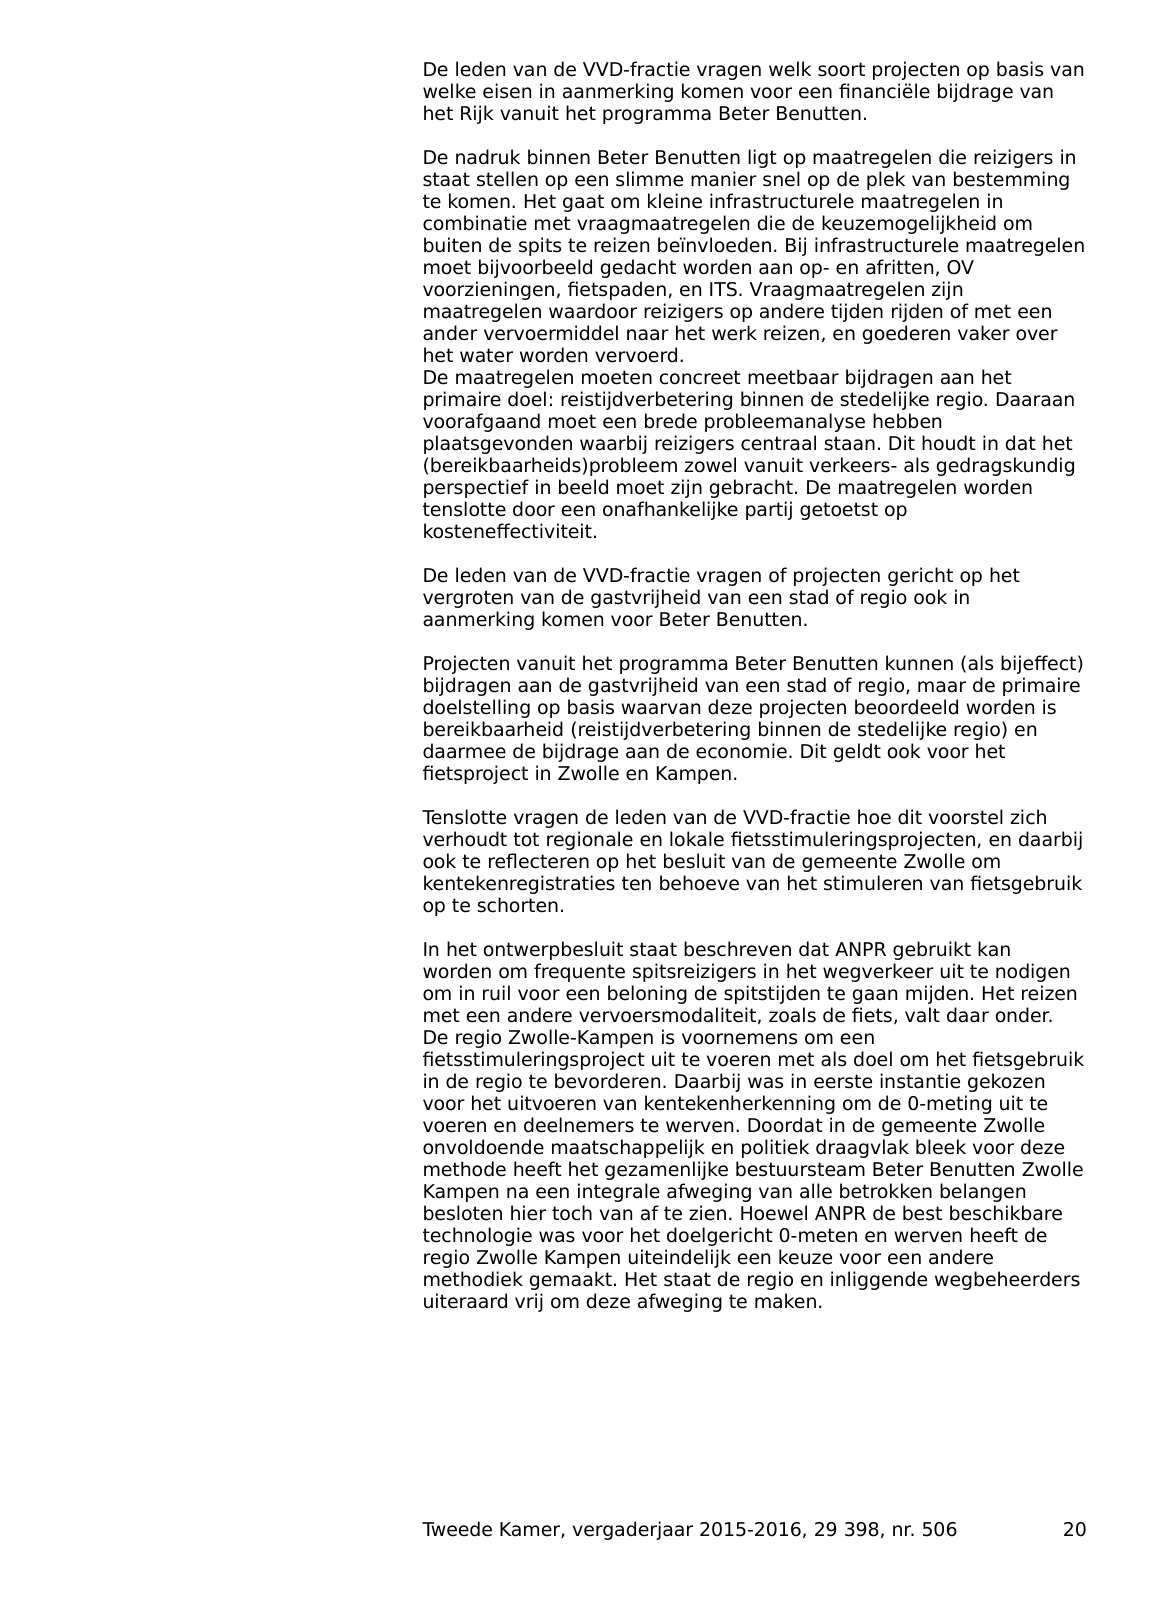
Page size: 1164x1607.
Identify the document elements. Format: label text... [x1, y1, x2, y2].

text De leden van de VVD-fractie vragen welk soort projecten op basis van welke eisen in aanmerking komen voor een financiële bijdrage van het Rijk vanuit het programma Beter Benutten. [422, 59, 1087, 125]
text In het ontwerpbesluit staat beschreven dat ANPR gebruikt kan worden om frequente spitsreizigers in het wegverkeer uit te nodigen om in ruil voor een beloning de spitstijden te gaan mijden. Het reizen met een andere vervoersmodaliteit, zoals de fiets, valt daar onder. [422, 939, 1087, 1027]
text Projecten vanuit het programma Beter Benutten kunnen (als bijeffect) bijdragen aan de gastvrijheid van een stad of regio, maar de primaire doelstelling op basis waarvan deze projecten beoordeeld worden is bereikbaarheid (reistijdverbetering binnen de stedelijke regio) en daarmee de bijdrage aan de economie. Dit geldt ook voor het fietsproject in Zwolle en Kampen. [422, 653, 1087, 785]
text De leden van de VVD-fractie vragen of projecten gericht op het vergroten van de gastvrijheid van een stad of regio ook in aanmerking komen voor Beter Benutten. [422, 565, 1087, 631]
text De nadruk binnen Beter Benutten ligt op maatregelen die reizigers in staat stellen op een slimme manier snel op de plek van bestemming te komen. Het gaat om kleine infrastructurele maatregelen in combinatie met vraagmaatregelen die de keuzemogelijkheid om buiten de spits te reizen beïnvloeden. Bij infrastructurele maatregelen moet bijvoorbeeld gedacht worden aan op- en afritten, OV voorzieningen, fietspaden, en ITS. Vraagmaatregelen zijn maatregelen waardoor reizigers op andere tijden rijden of met een ander vervoermiddel naar het werk reizen, en goederen vaker over het water worden vervoerd. [422, 147, 1087, 367]
text De maatregelen moeten concreet meetbaar bijdragen aan het primaire doel: reistijdverbetering binnen de stedelijke regio. Daaraan voorafgaand moet een brede probleemanalyse hebben plaatsgevonden waarbij reizigers centraal staan. Dit houdt in dat het (bereikbaarheids)probleem zowel vanuit verkeers- als gedragskundig perspectief in beeld moet zijn gebracht. De maatregelen worden tenslotte door een onafhankelijke partij getoetst op kosteneffectiviteit. [422, 367, 1087, 543]
text De regio Zwolle-Kampen is voornemens om een fietsstimuleringsproject uit te voeren met als doel om het fietsgebruik in de regio te bevorderen. Daarbij was in eerste instantie gekozen voor het uitvoeren van kentekenherkenning om de 0-meting uit te voeren en deelnemers te werven. Doordat in de gemeente Zwolle onvoldoende maatschappelijk en politiek draagvlak bleek voor deze methode heeft het gezamenlijke bestuursteam Beter Benutten Zwolle Kampen na een integrale afweging van alle betrokken belangen besloten hier toch van af te zien. Hoewel ANPR de best beschikbare technologie was voor het doelgericht 0-meten en werven heeft de regio Zwolle Kampen uiteindelijk een keuze voor een andere methodiek gemaakt. Het staat de regio en inliggende wegbeheerders uiteraard vrij om deze afweging te maken. [422, 1027, 1087, 1313]
text Tenslotte vragen de leden van de VVD-fractie hoe dit voorstel zich verhoudt tot regionale en lokale fietsstimuleringsprojecten, en daarbij ook te reflecteren op het besluit van de gemeente Zwolle om kentekenregistraties ten behoeve van het stimuleren van fietsgebruik op te schorten. [422, 807, 1087, 917]
